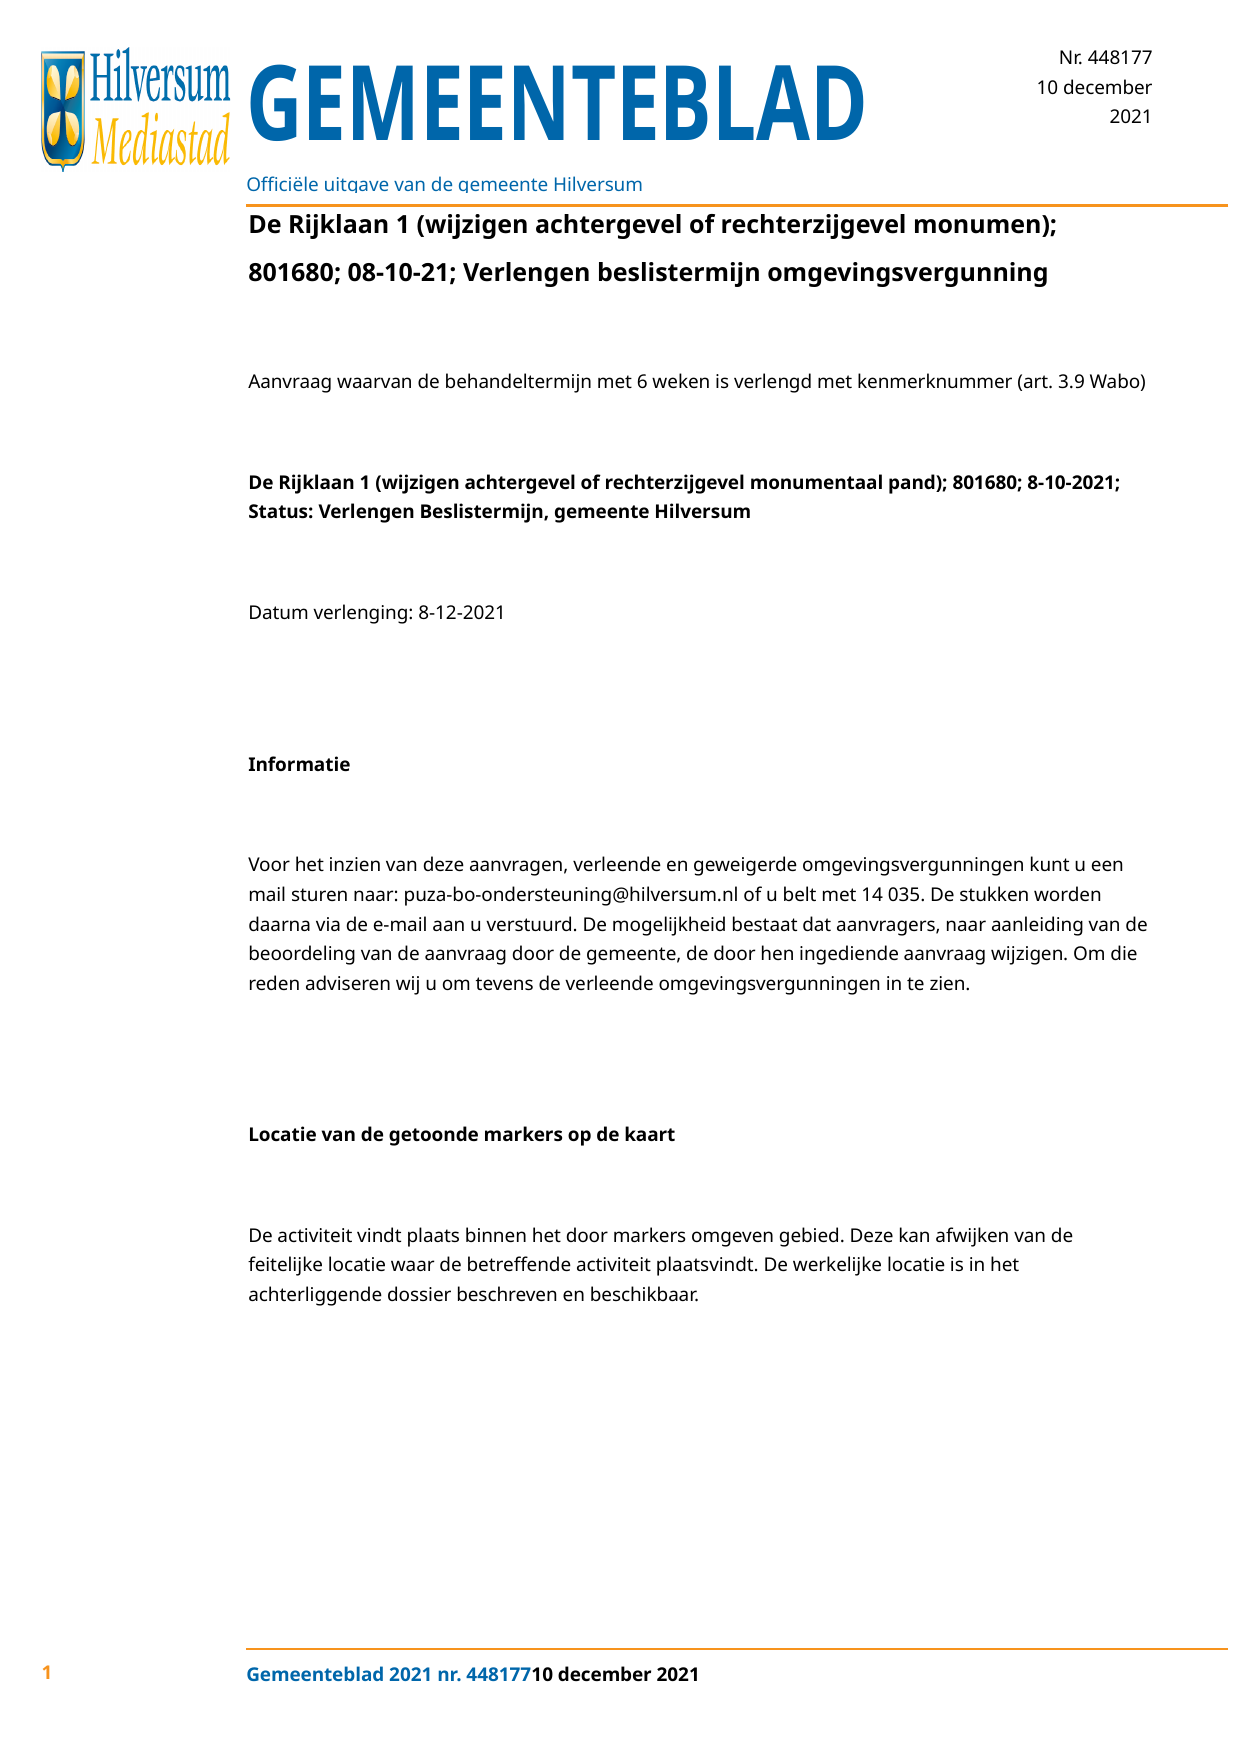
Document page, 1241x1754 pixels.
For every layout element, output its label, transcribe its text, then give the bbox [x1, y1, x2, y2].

text Datum verlenging: 8-12-2021 [248, 599, 1152, 625]
text De Rijklaan 1 (wijzigen achtergevel of rechterzijgevel monumentaal pand); 801680; 8-10-2021; Status: Verlengen Beslistermijn, gemeente Hilversum [248, 469, 1152, 524]
text Voor het inzien van deze aanvragen, verleende en geweigerde omgevingsvergunningen kunt u een mail sturen naar: puza-bo-ondersteuning@hilversum.nl of u belt met 14 035. De stukken worden daarna via de e-mail aan u verstuurd. De mogelijkheid bestaat dat aanvragers, naar aanleiding van de beoordeling van de aanvraag door de gemeente, de door hen ingediende aanvraag wijzigen. Om die reden adviseren wij u om tevens de verleende omgevingsvergunningen in te zien. [248, 852, 1152, 996]
text Aanvraag waarvan de behandeltermijn met 6 weken is verlengd met kenmerknummer (art. 3.9 Wabo) [248, 368, 1152, 394]
text Locatie van de getoonde markers op de kaart [248, 1121, 1152, 1147]
text De Rijklaan 1 (wijzigen achtergevel of rechterzijgevel monumen); 801680; 08-10-21; Verlengen beslistermijn omgevingsvergunning [248, 207, 1152, 288]
text Informatie [248, 751, 1152, 777]
text De activiteit vindt plaats binnen het door markers omgeven gebied. Deze kan afwijken van de feitelijke locatie waar de betreffende activiteit plaatsvindt. De werkelijke locatie is in het achterliggende dossier beschreven en beschikbaar. [248, 1222, 1152, 1307]
picture [41, 47, 231, 172]
